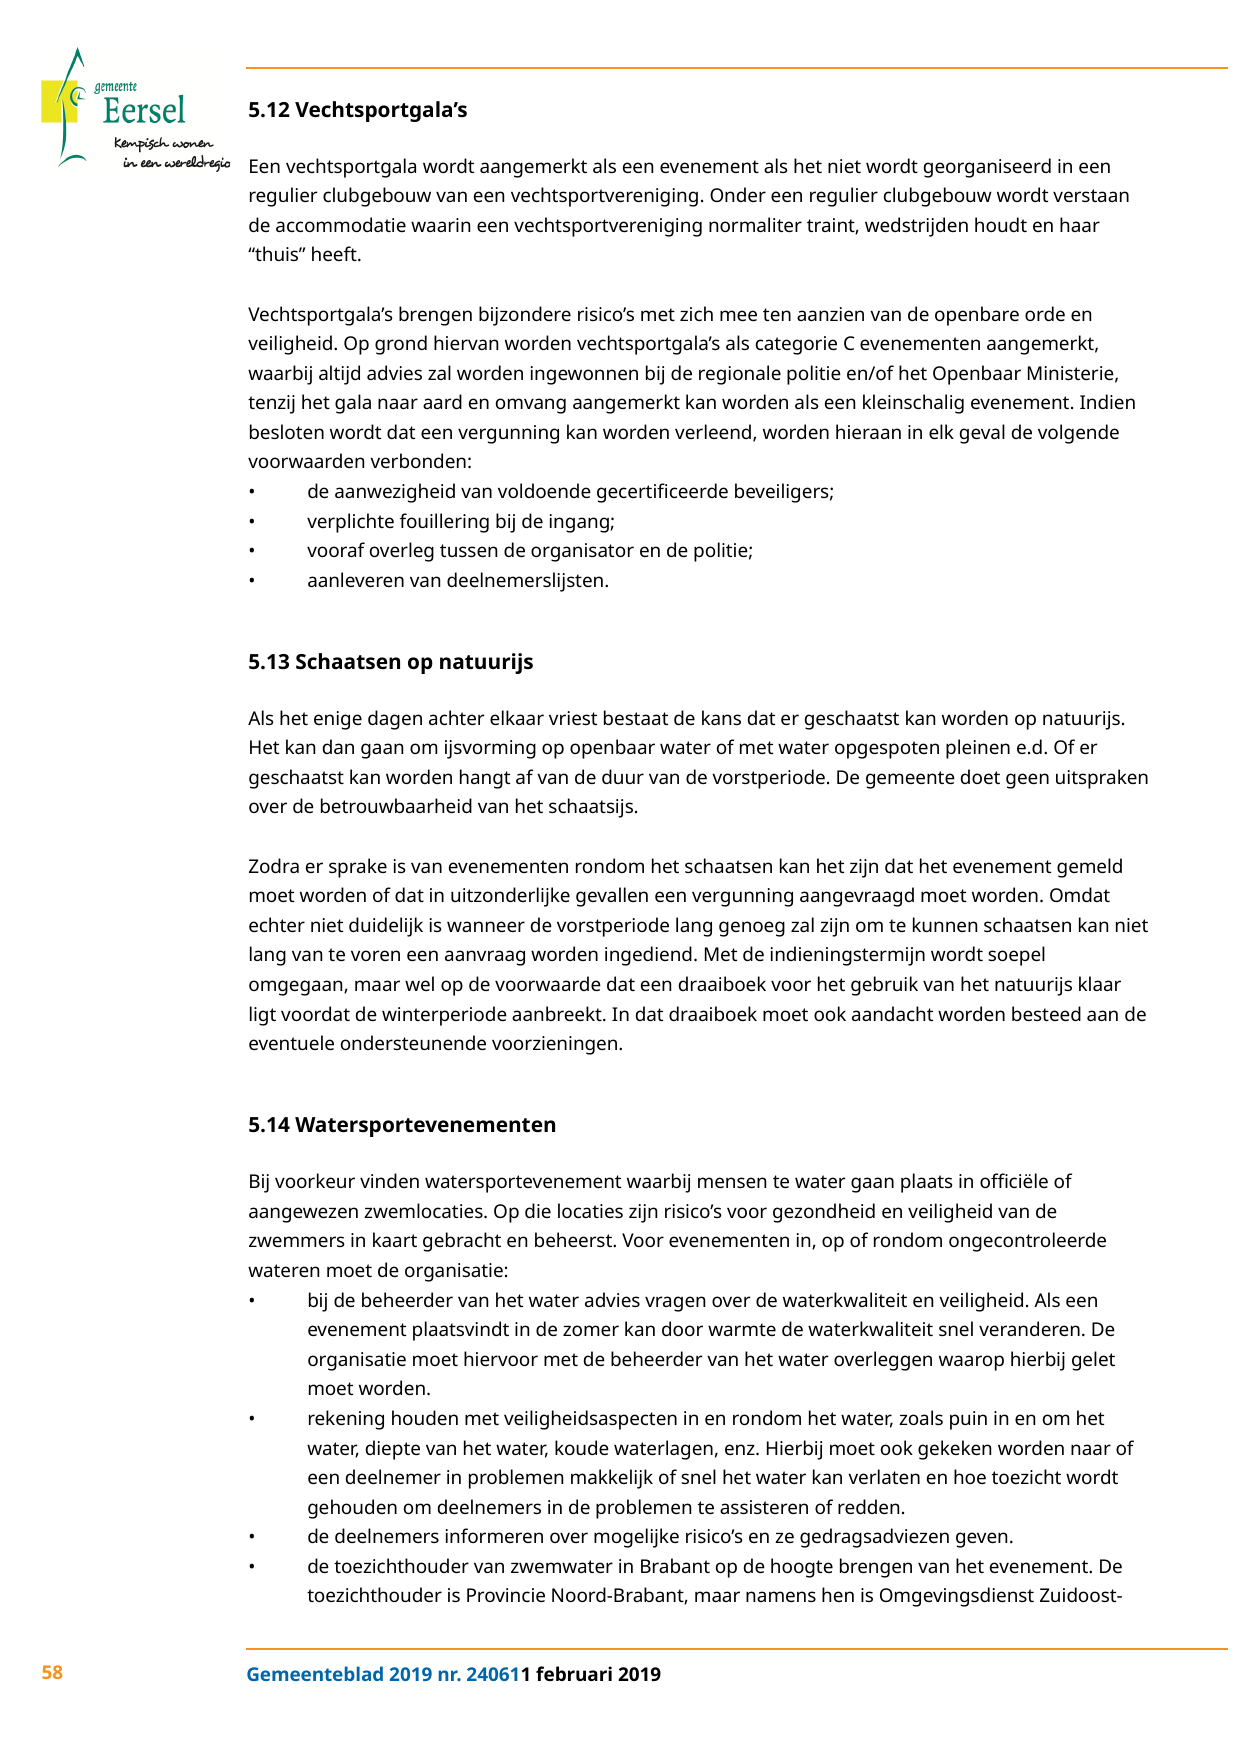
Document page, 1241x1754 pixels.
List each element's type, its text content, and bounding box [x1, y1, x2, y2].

text Als het enige dagen achter elkaar vriest bestaat de kans dat er geschaatst kan worden op natuurijs. Het kan dan gaan om ijsvorming op openbaar water of met water opgespoten pleinen e.d. Of er geschaatst kan worden hangt af van de duur van de vorstperiode. De gemeente doet geen uitspraken over de betrouwbaarheid van het schaatsijs. [248, 705, 1152, 819]
text 5.14 Watersportevenementen [248, 1110, 1152, 1139]
list vooraf overleg tussen de organisator en de politie; [248, 537, 1152, 563]
text Een vechtsportgala wordt aangemerkt als een evenement als het niet wordt georganiseerd in een regulier clubgebouw van een vechtsportvereniging. Onder een regulier clubgebouw wordt verstaan de accommodatie waarin een vechtsportvereniging normaliter traint, wedstrijden houdt en haar “thuis” heeft. [248, 153, 1152, 267]
list de deelnemers informeren over mogelijke risico’s en ze gedragsadviezen geven. [248, 1523, 1152, 1549]
text Bij voorkeur vinden watersportevenement waarbij mensen te water gaan plaats in officiële of aangewezen zwemlocaties. Op die locaties zijn risico’s voor gezondheid en veiligheid van de zwemmers in kaart gebracht en beheerst. Voor evenementen in, op of rondom ongecontroleerde wateren moet de organisatie: [248, 1168, 1152, 1283]
text 5.12 Vechtsportgala’s [248, 95, 1152, 123]
list rekening houden met veiligheidsaspecten in en rondom het water, zoals puin in en om het water, diepte van het water, koude waterlagen, enz. Hierbij moet ook gekeken worden naar of een deelnemer in problemen makkelijk of snel het water kan verlaten en hoe toezicht wordt gehouden om deelnemers in de problemen te assisteren of redden. [248, 1405, 1152, 1519]
picture [41, 47, 231, 172]
list bij de beheerder van het water advies vragen over de waterkwaliteit en veiligheid. Als een evenement plaatsvindt in de zomer kan door warmte de waterkwaliteit snel veranderen. De organisatie moet hiervoor met de beheerder van het water overleggen waarop hierbij gelet moet worden. [248, 1287, 1152, 1401]
text Vechtsportgala’s brengen bijzondere risico’s met zich mee ten aanzien van de openbare orde en veiligheid. Op grond hiervan worden vechtsportgala’s als categorie C evenementen aangemerkt, waarbij altijd advies zal worden ingewonnen bij de regionale politie en/of het Openbaar Ministerie, tenzij het gala naar aard en omvang aangemerkt kan worden als een kleinschalig evenement. Indien besloten wordt dat een vergunning kan worden verleend, worden hieraan in elk geval de volgende voorwaarden verbonden: [248, 301, 1152, 474]
list de toezichthouder van zwemwater in Brabant op de hoogte brengen van het evenement. De toezichthouder is Provincie Noord-Brabant, maar namens hen is Omgevingsdienst Zuidoost- [248, 1553, 1152, 1608]
list verplichte fouillering bij de ingang; [248, 508, 1152, 533]
text 5.13 Schaatsen op natuurijs [248, 647, 1152, 675]
list de aanwezigheid van voldoende gecertificeerde beveiligers; [248, 478, 1152, 504]
list aanleveren van deelnemerslijsten. [248, 567, 1152, 593]
text Zodra er sprake is van evenementen rondom het schaatsen kan het zijn dat het evenement gemeld moet worden of dat in uitzonderlijke gevallen een vergunning aangevraagd moet worden. Omdat echter niet duidelijk is wanneer de vorstperiode lang genoeg zal zijn om te kunnen schaatsen kan niet lang van te voren een aanvraag worden ingediend. Met de indieningstermijn wordt soepel omgegaan, maar wel op de voorwaarde dat een draaiboek voor het gebruik van het natuurijs klaar ligt voordat de winterperiode aanbreekt. In dat draaiboek moet ook aandacht worden besteed aan de eventuele ondersteunende voorzieningen. [248, 853, 1152, 1056]
